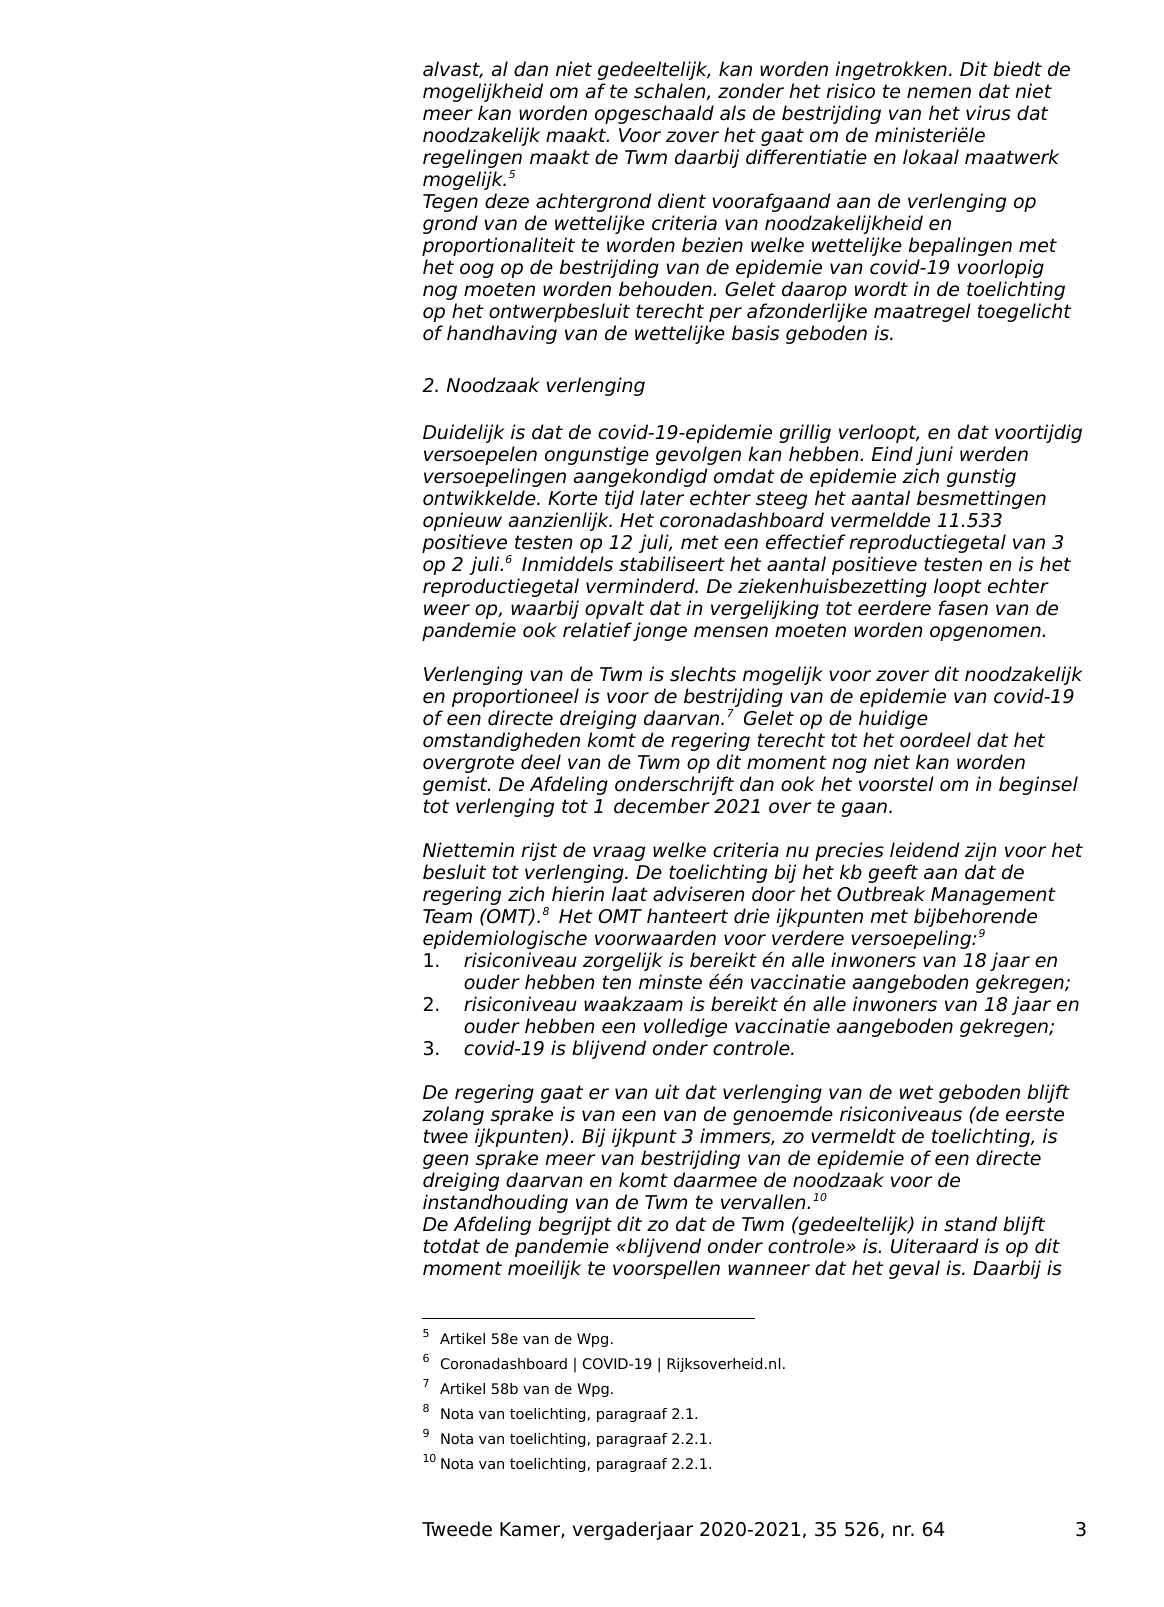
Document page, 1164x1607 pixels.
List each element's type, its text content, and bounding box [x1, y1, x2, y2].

text 2. risiconiveau waakzaam is bereikt én alle inwoners van 18 jaar en ouder hebben een volledige vaccinatie aangeboden gekregen; [422, 994, 1087, 1038]
text De regering gaat er van uit dat verlenging van de wet geboden blijft zolang sprake is van een van de genoemde risiconiveaus (de eerste twee ijkpunten). Bij ijkpunt 3 immers, zo vermeldt de toelichting, is geen sprake meer van bestrijding van de epidemie of een directe dreiging daarvan en komt daarmee de noodzaak voor de instandhouding van de Twm te vervallen. [422, 1082, 1087, 1214]
text Tegen deze achtergrond dient voorafgaand aan de verlenging op grond van de wettelijke criteria van noodzakelijkheid en proportionaliteit te worden bezien welke wettelijke bepalingen met het oog op de bestrijding van de epidemie van covid-19 voorlopig nog moeten worden behouden. Gelet daarop wordt in de toelichting op het ontwerpbesluit terecht per afzonderlijke maatregel toegelicht of handhaving van de wettelijke basis geboden is. [422, 191, 1087, 345]
text Nota van toelichting, paragraaf 2.1. [422, 1402, 1087, 1424]
text Artikel 58e van de Wpg. [422, 1327, 1087, 1349]
subtitle 2. Noodzaak verlenging [422, 375, 1087, 397]
text Nota van toelichting, paragraaf 2.2.1. [422, 1452, 1087, 1474]
text Niettemin rijst de vraag welke criteria nu precies leidend zijn voor het besluit tot verlenging. De toelichting bij het kb geeft aan dat de regering zich hierin laat adviseren door het Outbreak Management Team (OMT). Het OMT hanteert drie ijkpunten met bijbehorende epidemiologische voorwaarden voor verdere versoepeling: [422, 840, 1087, 950]
text Verlenging van de Twm is slechts mogelijk voor zover dit noodzakelijk en proportioneel is voor de bestrijding van de epidemie van covid-19 of een directe dreiging daarvan. Gelet op de huidige omstandigheden komt de regering terecht tot het oordeel dat het overgrote deel van de Twm op dit moment nog niet kan worden gemist. De Afdeling onderschrijft dan ook het voorstel om in beginsel tot verlenging tot 1 december 2021 over te gaan. [422, 664, 1087, 818]
text alvast, al dan niet gedeeltelijk, kan worden ingetrokken. Dit biedt de mogelijkheid om af te schalen, zonder het risico te nemen dat niet meer kan worden opgeschaald als de bestrijding van het virus dat noodzakelijk maakt. Voor zover het gaat om de ministeriële regelingen maakt de Twm daarbij differentiatie en lokaal maatwerk mogelijk. [422, 59, 1087, 191]
text De Afdeling begrijpt dit zo dat de Twm (gedeeltelijk) in stand blijft totdat de pandemie «blijvend onder controle» is. Uiteraard is op dit moment moeilijk te voorspellen wanneer dat het geval is. Daarbij is [422, 1214, 1087, 1279]
text Nota van toelichting, paragraaf 2.2.1. [422, 1427, 1087, 1449]
text 3. covid-19 is blijvend onder controle. [422, 1038, 1087, 1059]
text Duidelijk is dat de covid-19-epidemie grillig verloopt, en dat voortijdig versoepelen ongunstige gevolgen kan hebben. Eind juni werden versoepelingen aangekondigd omdat de epidemie zich gunstig ontwikkelde. Korte tijd later echter steeg het aantal besmettingen opnieuw aanzienlijk. Het coronadashboard vermeldde 11.533 positieve testen op 12 juli, met een effectief reproductiegetal van 3 op 2 juli. Inmiddels stabiliseert het aantal positieve testen en is het reproductiegetal verminderd. De ziekenhuisbezetting loopt echter weer op, waarbij opvalt dat in vergelijking tot eerdere fasen van de pandemie ook relatief jonge mensen moeten worden opgenomen. [422, 422, 1087, 642]
text 1. risiconiveau zorgelijk is bereikt én alle inwoners van 18 jaar en ouder hebben ten minste één vaccinatie aangeboden gekregen; [422, 950, 1087, 994]
text Coronadashboard | COVID-19 | Rijksoverheid.nl. [422, 1352, 1087, 1374]
text Artikel 58b van de Wpg. [422, 1377, 1087, 1399]
